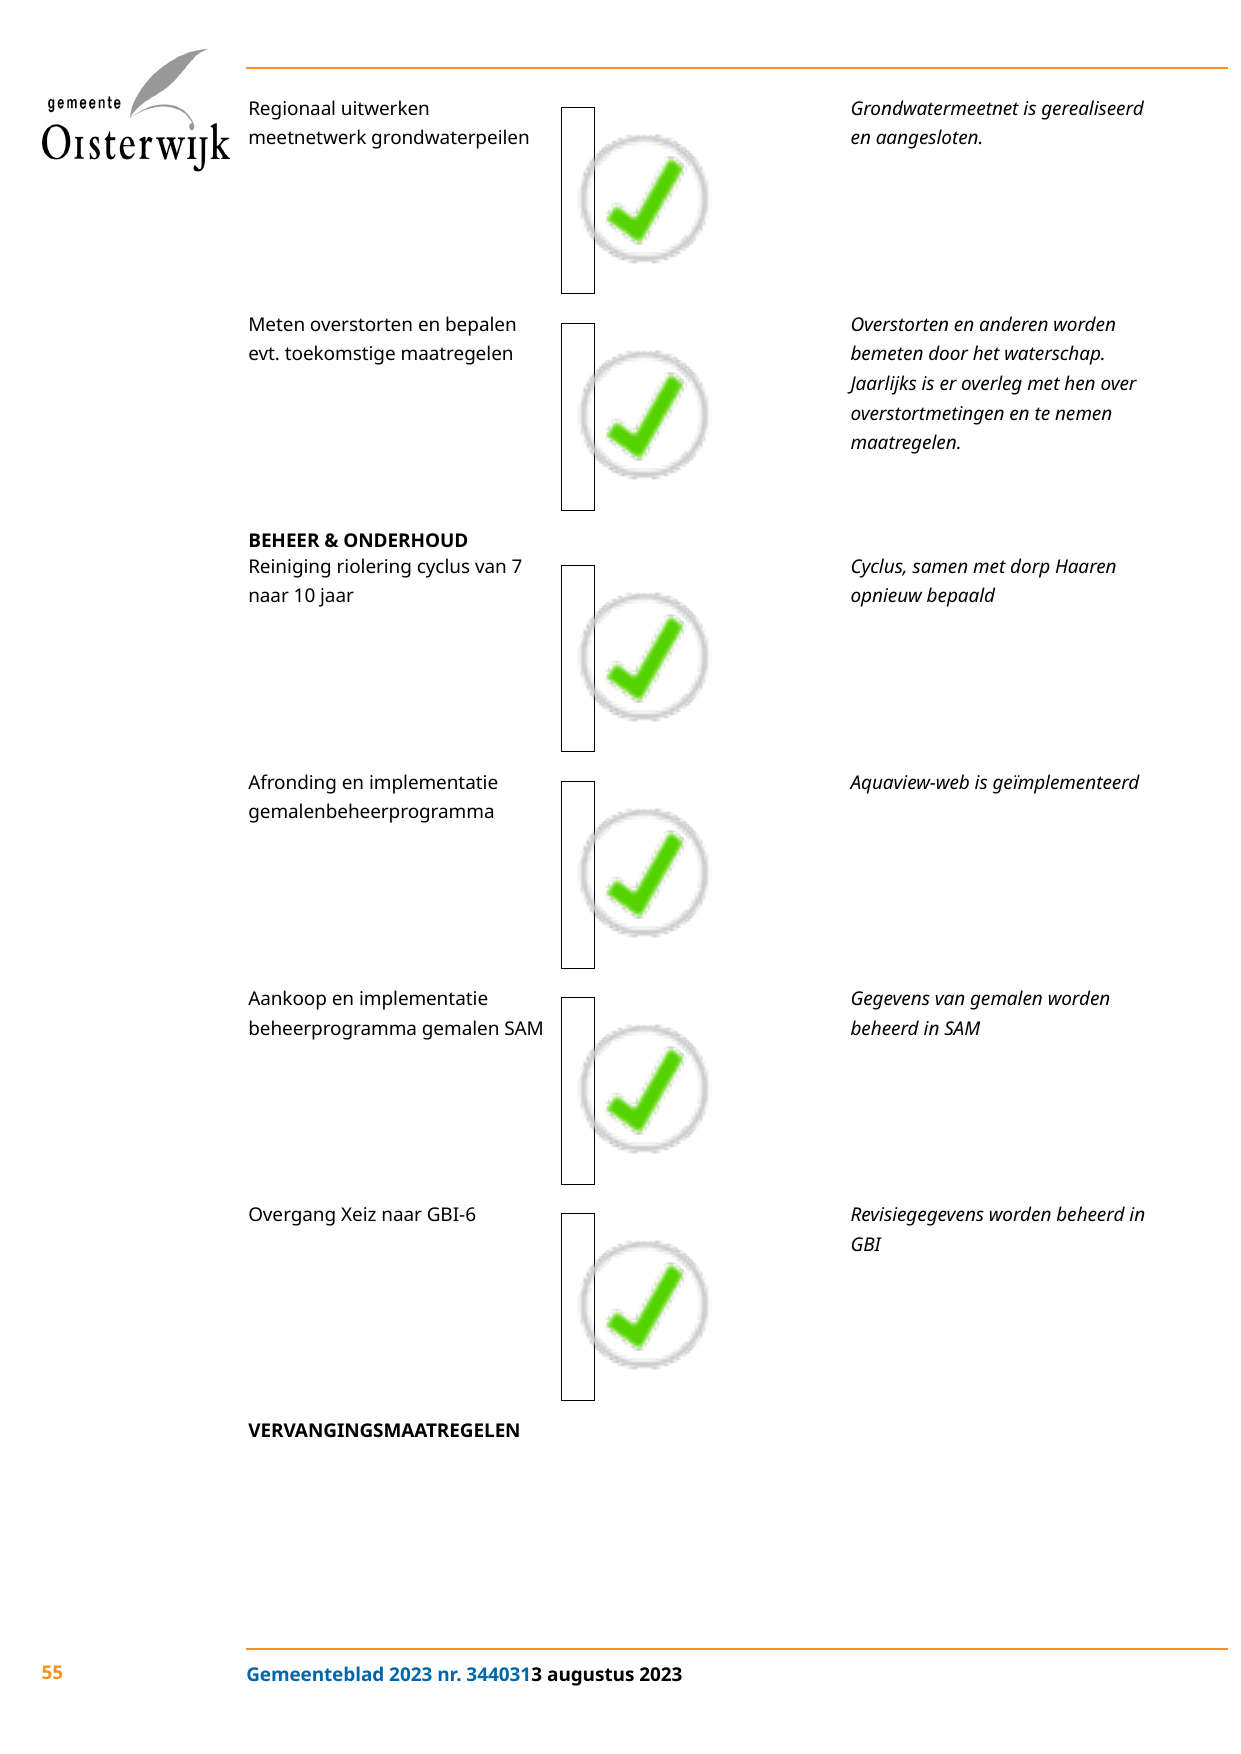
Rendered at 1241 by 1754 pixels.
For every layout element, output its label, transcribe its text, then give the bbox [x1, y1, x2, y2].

table_cell Meten overstorten en bepalen evt. toekomstige maatregelen [248, 311, 549, 527]
table_cell VERVANGINGSMAATREGELEN [248, 1418, 1152, 1443]
table_cell Regionaal uitwerken meetnetwerk grondwaterpeilen [248, 95, 549, 311]
table_cell Grondwatermeetnet is gerealiseerd en aangesloten. [850, 95, 1152, 311]
table_cell [549, 1201, 850, 1417]
table_cell Overgang Xeiz naar GBI-6 [248, 1201, 549, 1417]
picture [570, 789, 718, 959]
table_cell [562, 743, 594, 751]
table_cell [549, 553, 850, 742]
table_cell Cyclus, samen met dorp Haaren opnieuw bepaald [850, 553, 1152, 769]
picture [570, 331, 718, 501]
table_cell Aankoop en implementatie beheerprogramma gemalen SAM [248, 985, 549, 1201]
table_cell Gegevens van gemalen worden beheerd in SAM [850, 985, 1152, 1201]
table_cell [549, 95, 850, 284]
picture [41, 47, 231, 172]
table_cell [562, 566, 594, 742]
table_cell [562, 285, 594, 293]
table_cell [549, 285, 850, 311]
table_cell [549, 743, 850, 769]
picture [570, 115, 718, 285]
table_cell BEHEER & ONDERHOUD [248, 527, 1152, 553]
picture [570, 1006, 718, 1175]
table_cell Revisiegegevens worden beheerd in GBI [850, 1201, 1152, 1417]
table_cell Overstorten en anderen worden bemeten door het waterschap. Jaarlijks is er overleg met hen over overstortmetingen en te nemen maatregelen. [850, 311, 1152, 527]
table_cell [562, 108, 594, 284]
table_cell Aquaview-web is geïmplementeerd [850, 769, 1152, 985]
table_cell Afronding en implementatie gemalenbeheerprogramma [248, 769, 549, 985]
picture [570, 573, 718, 743]
table_cell [549, 311, 850, 527]
picture [570, 1222, 718, 1391]
table_cell [549, 985, 850, 1201]
table_cell [549, 769, 850, 985]
table_cell Reiniging riolering cyclus van 7 naar 10 jaar [248, 553, 549, 769]
